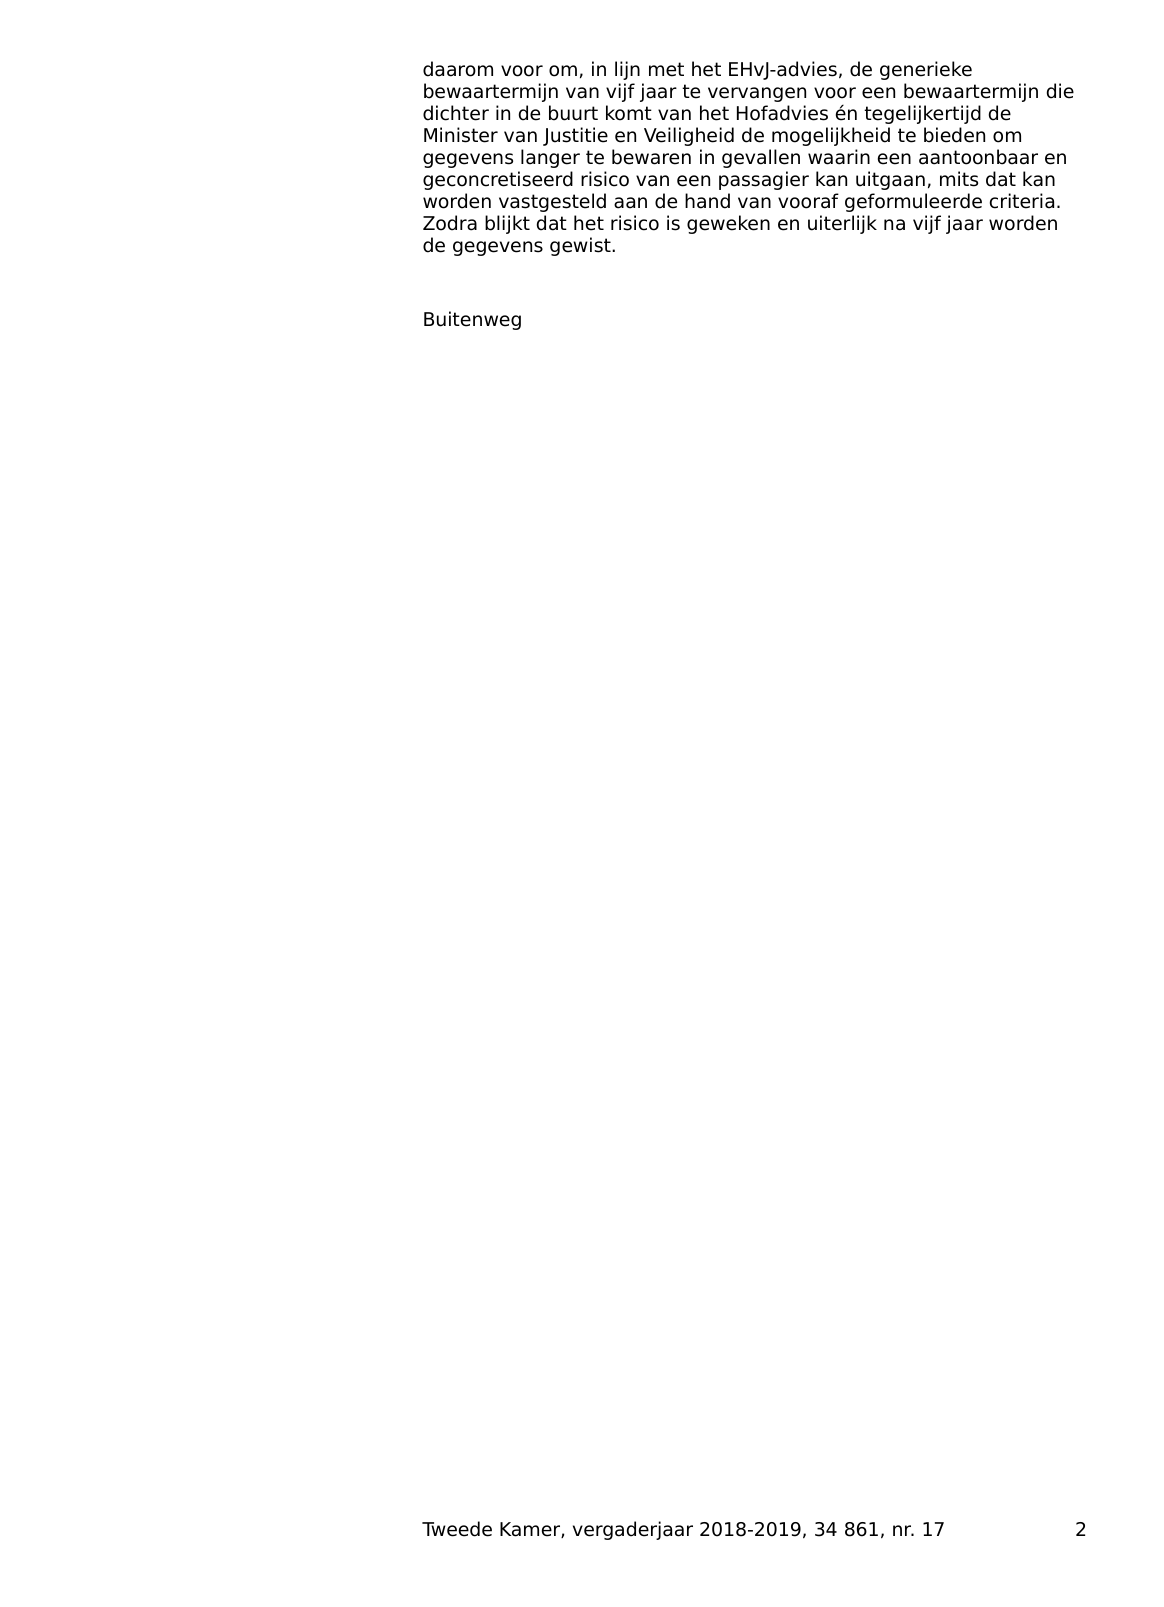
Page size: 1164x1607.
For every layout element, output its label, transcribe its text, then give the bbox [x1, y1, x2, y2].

text daarom voor om, in lijn met het EHvJ-advies, de generieke bewaartermijn van vijf jaar te vervangen voor een bewaartermijn die dichter in de buurt komt van het Hofadvies én tegelijkertijd de Minister van Justitie en Veiligheid de mogelijkheid te bieden om gegevens langer te bewaren in gevallen waarin een aantoonbaar en geconcretiseerd risico van een passagier kan uitgaan, mits dat kan worden vastgesteld aan de hand van vooraf geformuleerde criteria. Zodra blijkt dat het risico is geweken en uiterlijk na vijf jaar worden de gegevens gewist. [422, 59, 1087, 257]
text Buitenweg [422, 287, 1087, 331]
